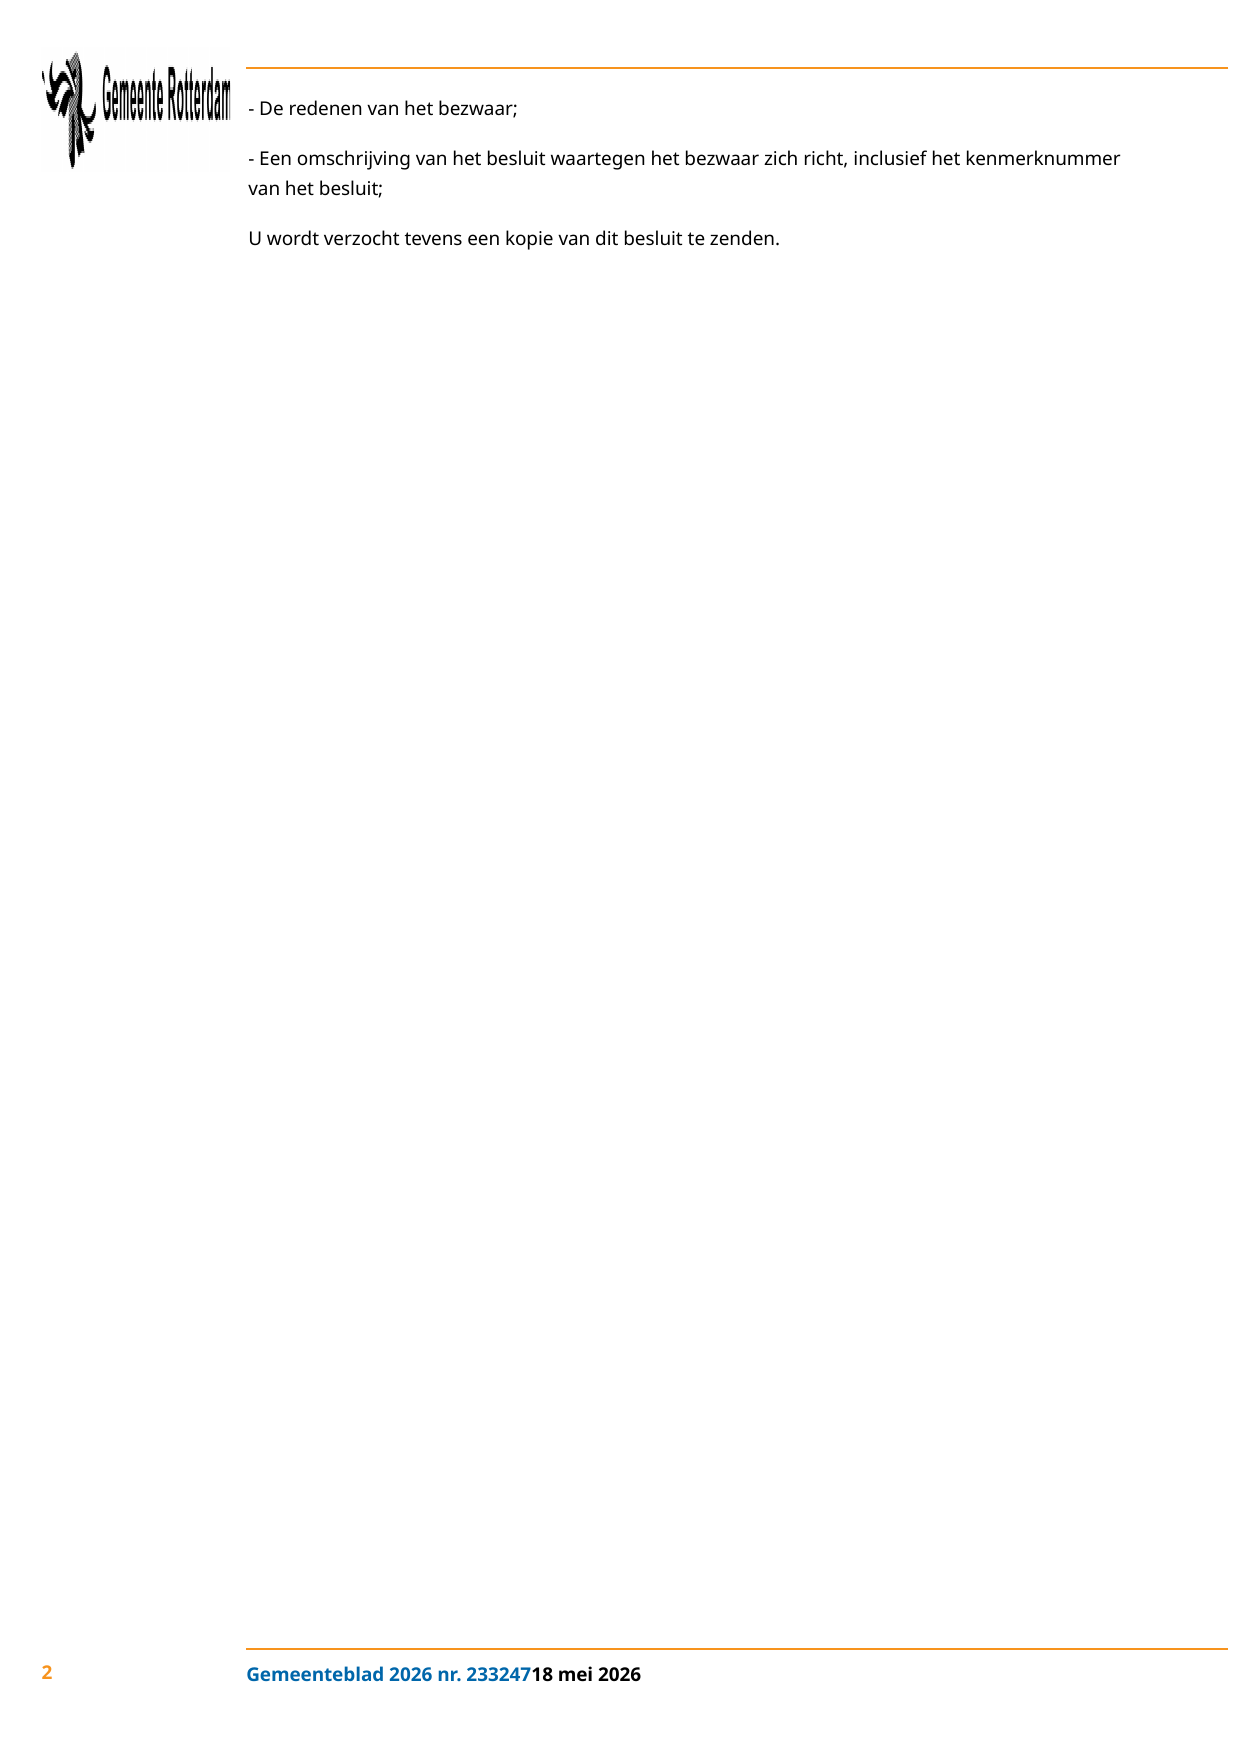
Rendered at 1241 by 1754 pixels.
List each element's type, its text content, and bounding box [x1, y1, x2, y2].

text U wordt verzocht tevens een kopie van dit besluit te zenden. [248, 225, 1152, 251]
picture [41, 47, 231, 172]
text - Een omschrijving van het besluit waartegen het bezwaar zich richt, inclusief het kenmerknummer van het besluit; [248, 145, 1152, 201]
text - De redenen van het bezwaar; [248, 95, 1152, 121]
